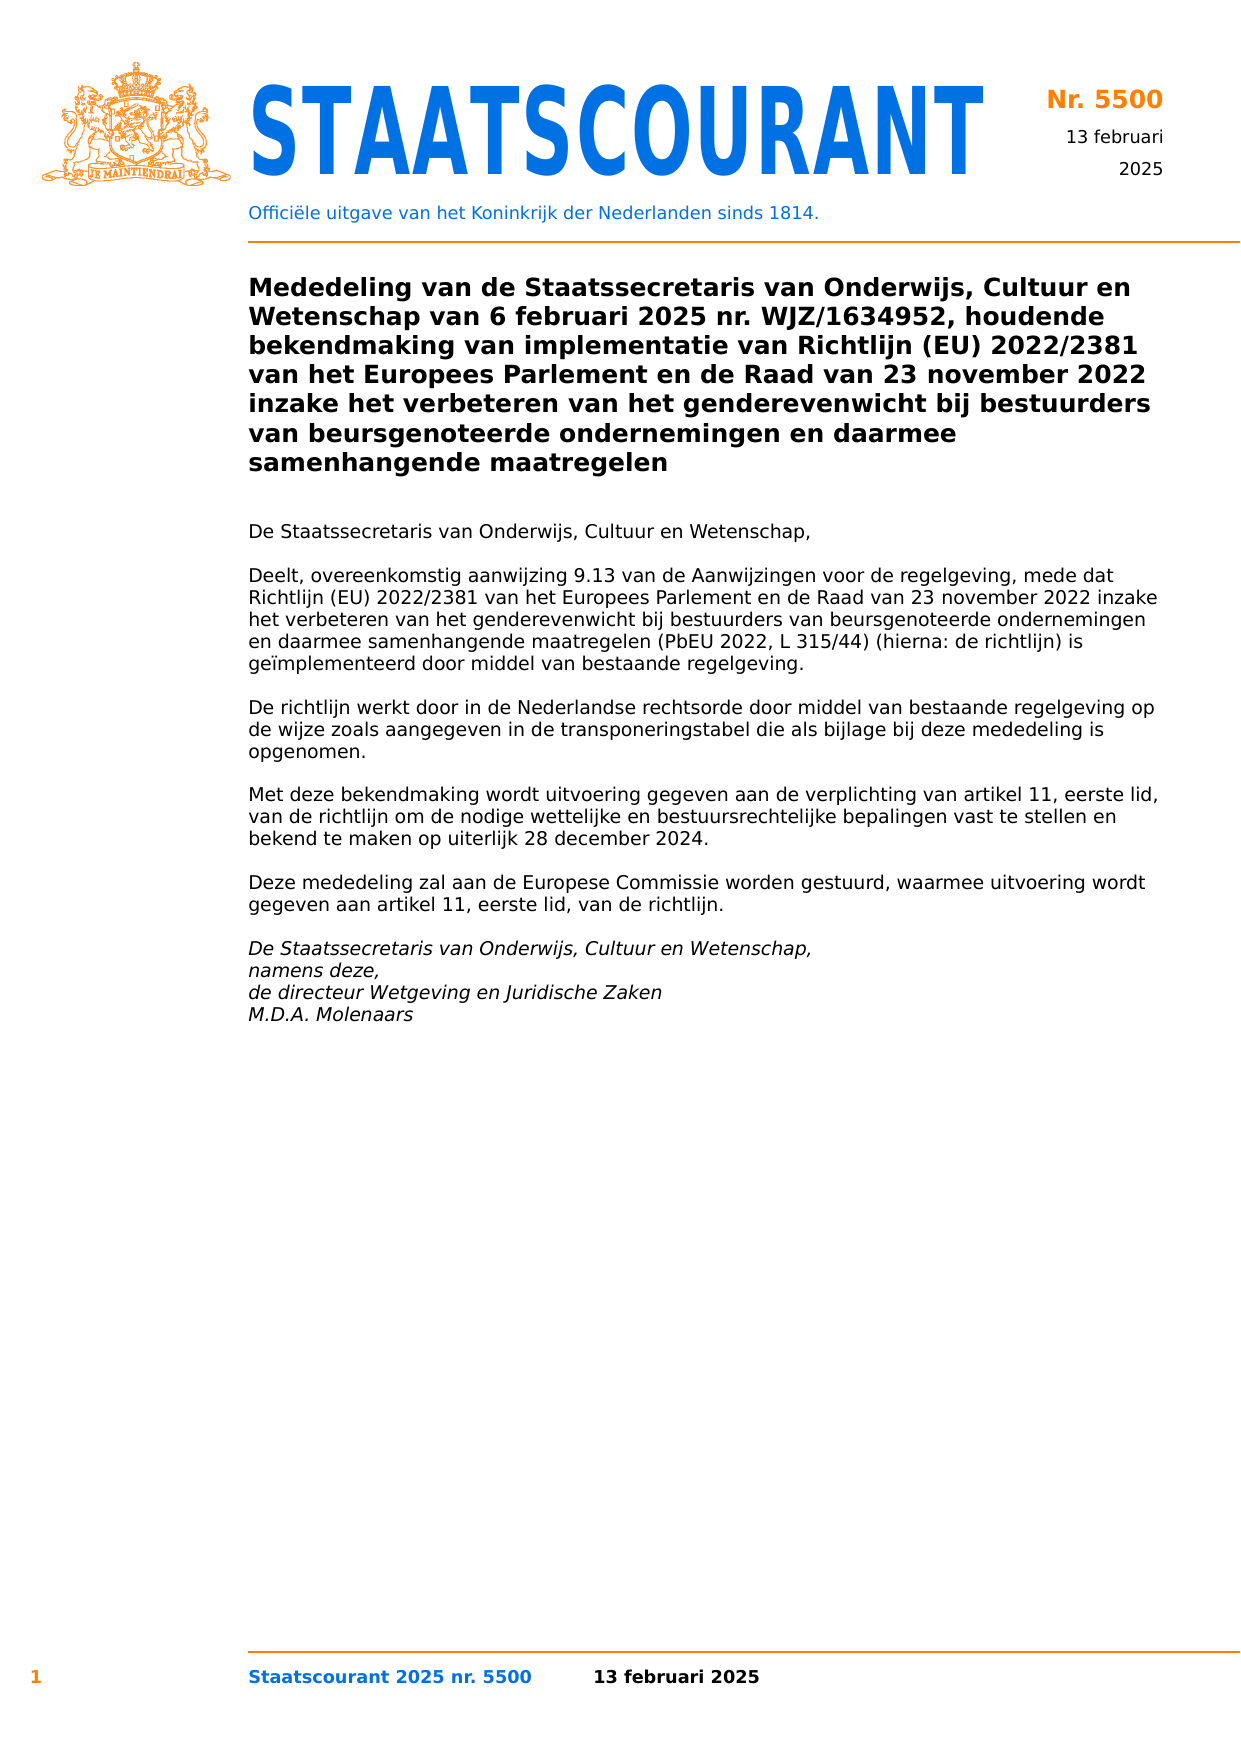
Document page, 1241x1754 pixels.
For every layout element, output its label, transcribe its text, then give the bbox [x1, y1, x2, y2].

text De richtlijn werkt door in de Nederlandse rechtsorde door middel van bestaande regelgeving op de wijze zoals aangegeven in de transponeringstabel die als bijlage bij deze mededeling is opgenomen. [248, 697, 1163, 762]
table_header Nr. 5500 [998, 62, 1240, 121]
text Deelt, overeenkomstig aanwijzing 9.13 van de Aanwijzingen voor de regelgeving, mede dat Richtlijn (EU) 2022/2381 van het Europees Parlement en de Raad van 23 november 2022 inzake het verbeteren van het genderevenwicht bij bestuurders van beursgenoteerde ondernemingen en daarmee samenhangende maatregelen (PbEU 2022, L 315/44) (hierna: de richtlijn) is geïmplementeerd door middel van bestaande regelgeving. [248, 565, 1163, 675]
table_header STAATSCOURANT [248, 62, 998, 203]
text Met deze bekendmaking wordt uitvoering gegeven aan de verplichting van artikel 11, eerste lid, van de richtlijn om de nodige wettelijke en bestuursrechtelijke bepalingen vast te stellen en bekend te maken op uiterlijk 28 december 2024. [248, 784, 1163, 850]
table_cell Officiële uitgave van het Koninkrijk der Nederlanden sinds 1814. [248, 203, 1240, 241]
text Deze mededeling zal aan de Europese Commissie worden gestuurd, waarmee uitvoering wordt gegeven aan artikel 11, eerste lid, van de richtlijn. [248, 872, 1163, 916]
subtitle Mededeling van de Staatssecretaris van Onderwijs, Cultuur en Wetenschap van 6 februari 2025 nr. WJZ/1634952, houdende bekendmaking van implementatie van Richtlijn (EU) 2022/2381 van het Europees Parlement en de Raad van 23 november 2022 inzake het verbeteren van het genderevenwicht bij bestuurders van beursgenoteerde ondernemingen en daarmee samenhangende maatregelen [248, 273, 1163, 477]
table_cell 2025 [998, 153, 1240, 203]
picture [41, 62, 231, 186]
table_cell 13 februari [998, 121, 1240, 153]
table_header [25, 62, 248, 241]
text De Staatssecretaris van Onderwijs, Cultuur en Wetenschap, [248, 521, 1163, 543]
text De Staatssecretaris van Onderwijs, Cultuur en Wetenschap, namens deze, de directeur Wetgeving en Juridische Zaken M.D.A. Molenaars [248, 938, 1163, 1026]
